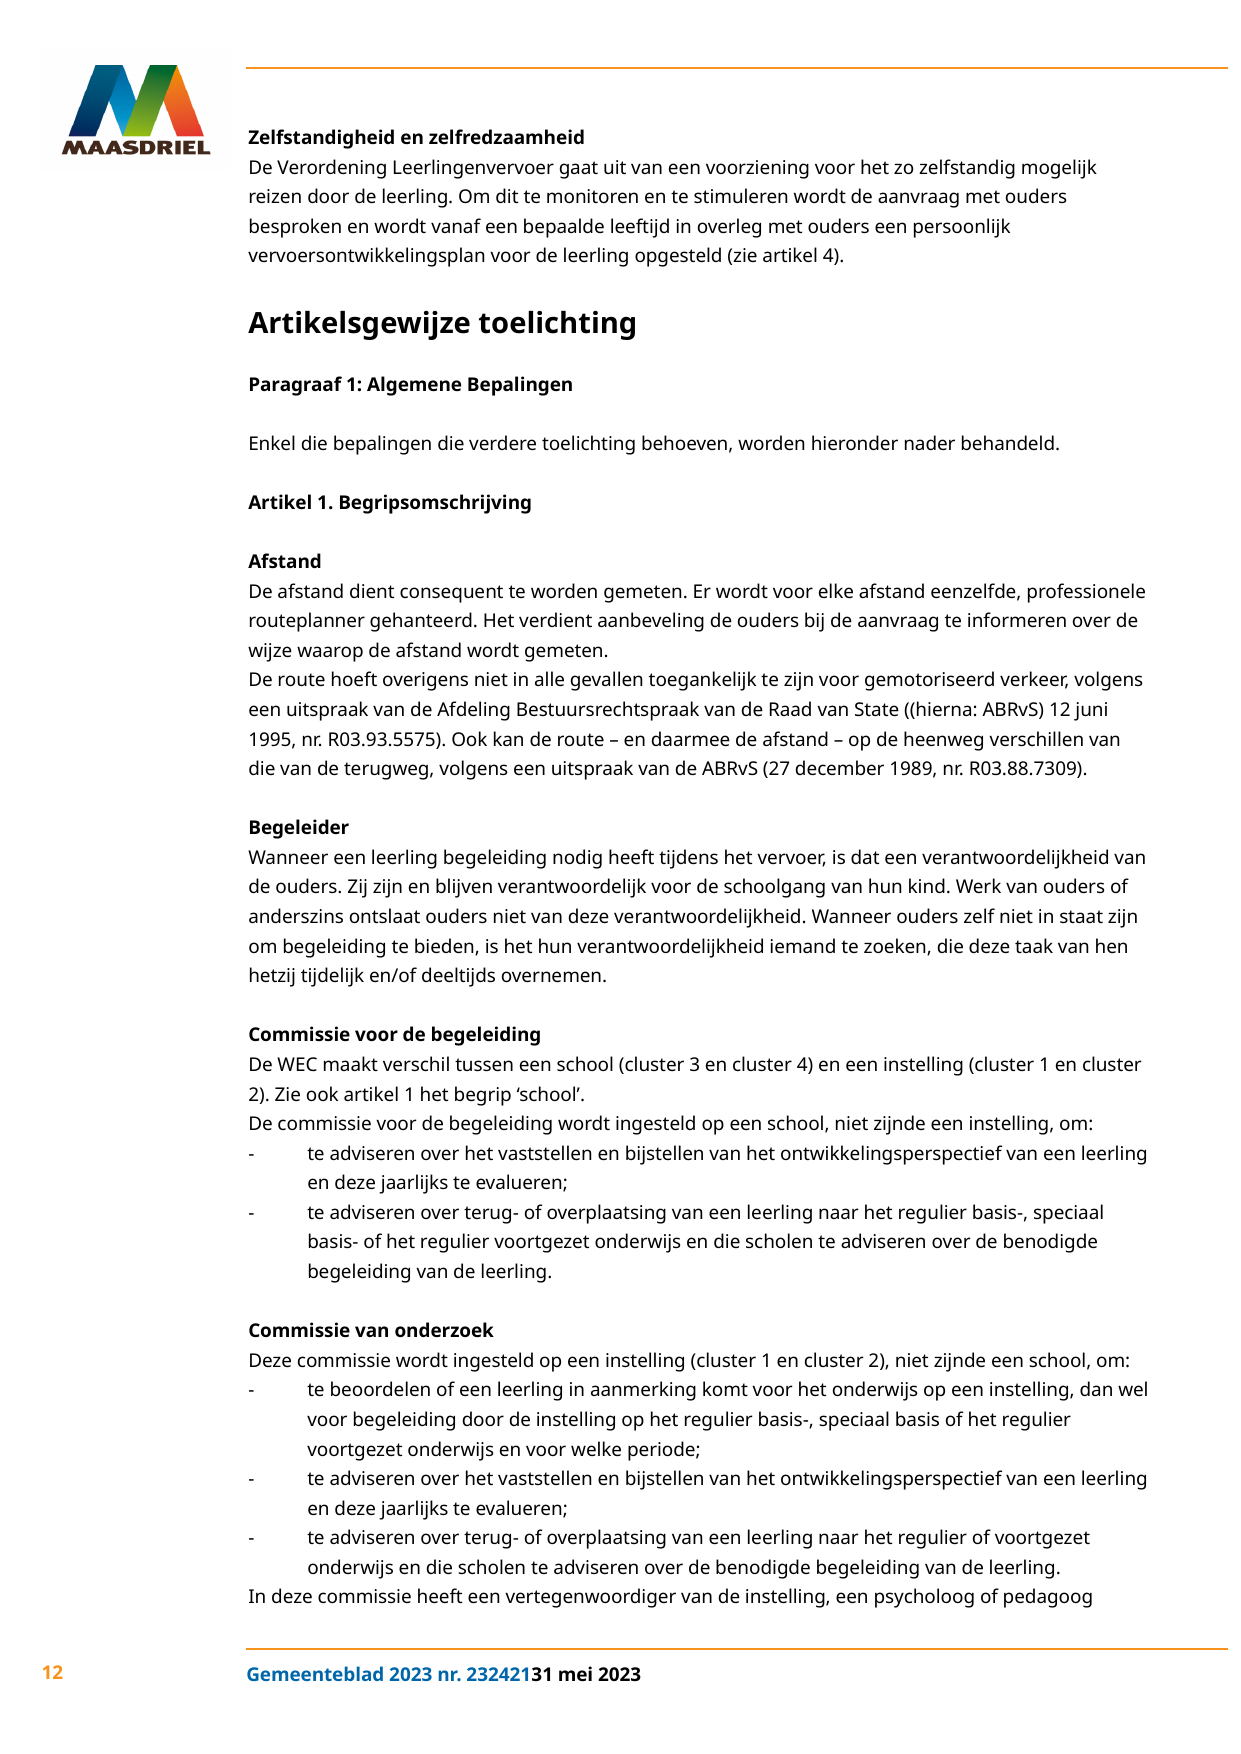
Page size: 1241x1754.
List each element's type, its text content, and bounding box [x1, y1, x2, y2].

list te adviseren over het vaststellen en bijstellen van het ontwikkelingsperspectief van een leerling en deze jaarlijks te evalueren; [248, 1465, 1152, 1521]
text De route hoeft overigens niet in alle gevallen toegankelijk te zijn voor gemotoriseerd verkeer, volgens een uitspraak van de Afdeling Bestuursrechtspraak van de Raad van State ((hierna: ABRvS) 12 juni 1995, nr. R03.93.5575). Ook kan de route – en daarmee de afstand – op de heenweg verschillen van die van de terugweg, volgens een uitspraak van de ABRvS (27 december 1989, nr. R03.88.7309). [248, 667, 1152, 781]
text Begeleider [248, 814, 1152, 840]
text Afstand [248, 548, 1152, 574]
text In deze commissie heeft een vertegenwoordiger van de instelling, een psycholoog of pedagoog [248, 1584, 1152, 1609]
text De Verordening Leerlingenvervoer gaat uit van een voorziening voor het zo zelfstandig mogelijk reizen door de leerling. Om dit te monitoren en te stimuleren wordt de aanvraag met ouders besproken en wordt vanaf een bepaalde leeftijd in overleg met ouders een persoonlijk vervoersontwikkelingsplan voor de leerling opgesteld (zie artikel 4). [248, 154, 1152, 268]
text Artikelsgewijze toelichting [248, 302, 1152, 342]
text De commissie voor de begeleiding wordt ingesteld op een school, niet zijnde een instelling, om: [248, 1110, 1152, 1136]
text De afstand dient consequent te worden gemeten. Er wordt voor elke afstand eenzelfde, professionele routeplanner gehanteerd. Het verdient aanbeveling de ouders bij de aanvraag te informeren over de wijze waarop de afstand wordt gemeten. [248, 578, 1152, 663]
text Paragraaf 1: Algemene Bepalingen [248, 371, 1152, 396]
list te adviseren over terug- of overplaatsing van een leerling naar het regulier basis-, speciaal basis- of het regulier voortgezet onderwijs en die scholen te adviseren over de benodigde begeleiding van de leerling. [248, 1199, 1152, 1284]
text Commissie van onderzoek [248, 1317, 1152, 1343]
text Zelfstandigheid en zelfredzaamheid [248, 124, 1152, 150]
picture [41, 47, 231, 172]
text Wanneer een leerling begeleiding nodig heeft tijdens het vervoer, is dat een verantwoordelijkheid van de ouders. Zij zijn en blijven verantwoordelijk voor de schoolgang van hun kind. Werk van ouders of anderszins ontslaat ouders niet van deze verantwoordelijkheid. Wanneer ouders zelf niet in staat zijn om begeleiding te bieden, is het hun verantwoordelijkheid iemand te zoeken, die deze taak van hen hetzij tijdelijk en/of deeltijds overnemen. [248, 844, 1152, 988]
text De WEC maakt verschil tussen een school (cluster 3 en cluster 4) en een instelling (cluster 1 en cluster 2). Zie ook artikel 1 het begrip ‘school’. [248, 1051, 1152, 1106]
list te adviseren over terug- of overplaatsing van een leerling naar het regulier of voortgezet onderwijs en die scholen te adviseren over de benodigde begeleiding van de leerling. [248, 1524, 1152, 1580]
text Deze commissie wordt ingesteld op een instelling (cluster 1 en cluster 2), niet zijnde een school, om: [248, 1347, 1152, 1373]
text Enkel die bepalingen die verdere toelichting behoeven, worden hieronder nader behandeld. [248, 430, 1152, 456]
text Commissie voor de begeleiding [248, 1022, 1152, 1047]
list te beoordelen of een leerling in aanmerking komt voor het onderwijs op een instelling, dan wel voor begeleiding door de instelling op het regulier basis-, speciaal basis of het regulier voortgezet onderwijs en voor welke periode; [248, 1377, 1152, 1461]
list te adviseren over het vaststellen en bijstellen van het ontwikkelingsperspectief van een leerling en deze jaarlijks te evalueren; [248, 1140, 1152, 1195]
text Artikel 1. Begripsomschrijving [248, 489, 1152, 515]
